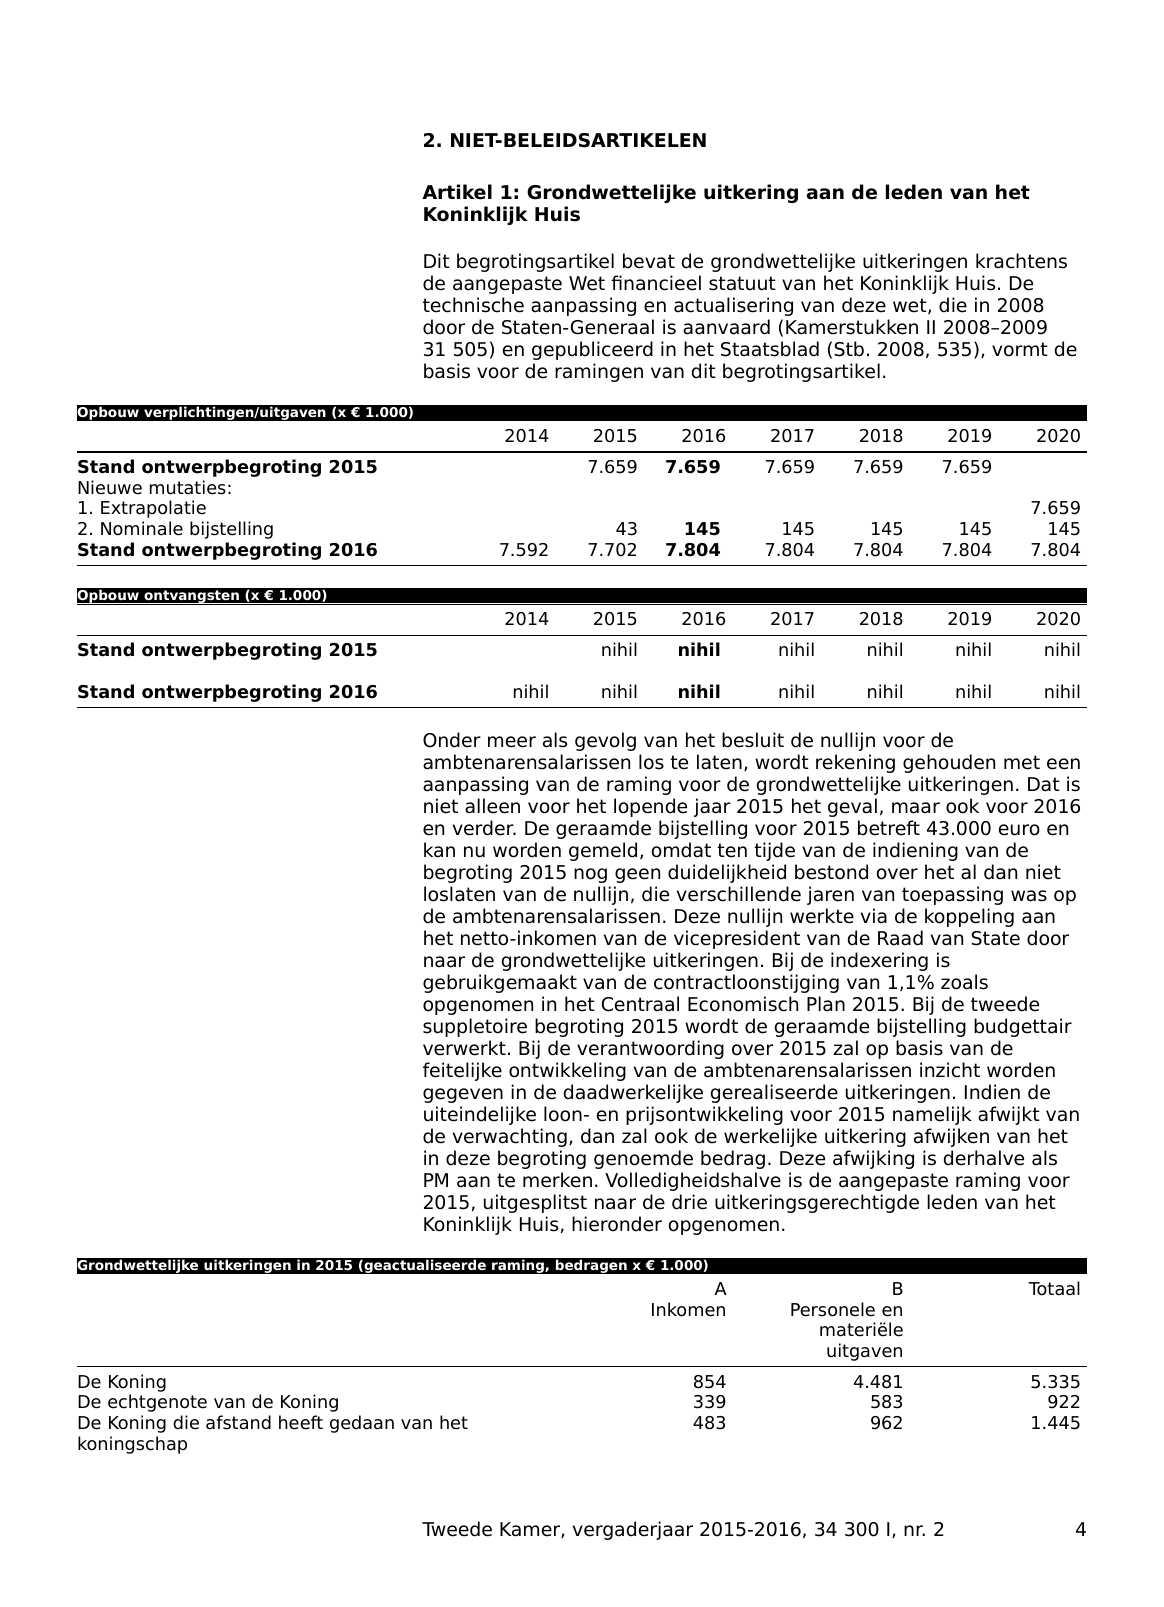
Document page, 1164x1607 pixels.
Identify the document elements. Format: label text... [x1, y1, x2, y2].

table_cell 7.804 [998, 540, 1087, 565]
table_cell Inkomen [555, 1300, 732, 1366]
table_cell 1.445 [909, 1413, 1087, 1454]
table_cell 2017 [732, 421, 821, 451]
table_cell 854 [555, 1367, 732, 1392]
table_cell 4.481 [732, 1367, 909, 1392]
table_cell 962 [732, 1413, 909, 1454]
table_cell 43 [555, 519, 644, 539]
table_cell 2020 [998, 605, 1087, 634]
table_cell [909, 478, 998, 498]
table_cell [644, 478, 732, 498]
table_cell Stand ontwerpbegroting 2015 [77, 453, 466, 478]
table_cell nihil [909, 682, 998, 707]
table_cell Stand ontwerpbegroting 2016 [77, 540, 466, 565]
table_cell 2017 [732, 605, 821, 634]
table_cell 2019 [909, 605, 998, 634]
table_cell 7.804 [732, 540, 821, 565]
table_cell 145 [644, 519, 732, 539]
table_cell 2015 [555, 421, 644, 451]
table_cell A [555, 1274, 732, 1299]
table_cell [466, 661, 555, 682]
table_cell [466, 478, 555, 498]
table_cell 7.659 [821, 453, 909, 478]
table_cell 2019 [909, 421, 998, 451]
table_cell 339 [555, 1393, 732, 1413]
table_cell nihil [644, 636, 732, 661]
table_cell De echtgenote van de Koning [77, 1393, 555, 1413]
table_cell 7.804 [821, 540, 909, 565]
table_cell [77, 605, 466, 634]
table_cell [909, 498, 998, 519]
table_cell [466, 498, 555, 519]
table_cell 7.659 [644, 453, 732, 478]
table_cell 5.335 [909, 1367, 1087, 1392]
table_cell Stand ontwerpbegroting 2015 [77, 636, 466, 661]
table_cell nihil [732, 636, 821, 661]
table_cell 7.659 [998, 498, 1087, 519]
table_cell [466, 453, 555, 478]
table_cell 2015 [555, 605, 644, 634]
subtitle Artikel 1: Grondwettelijke uitkering aan de leden van het Koninklijk Huis [422, 182, 1087, 226]
table_cell nihil [821, 682, 909, 707]
table_cell [909, 1300, 1087, 1366]
table_cell Stand ontwerpbegroting 2016 [77, 682, 466, 707]
table_cell De Koning die afstand heeft gedaan van het koningschap [77, 1413, 555, 1454]
table_cell nihil [644, 682, 732, 707]
table_cell 483 [555, 1413, 732, 1454]
table_cell [77, 421, 466, 451]
table_cell 2. Nominale bijstelling [77, 519, 466, 539]
table_cell nihil [998, 682, 1087, 707]
table_cell Totaal [909, 1274, 1087, 1299]
table_cell [77, 1300, 555, 1366]
table_cell 583 [732, 1393, 909, 1413]
table_cell 2016 [644, 421, 732, 451]
table_cell nihil [909, 636, 998, 661]
table_cell nihil [466, 682, 555, 707]
table_cell [644, 661, 732, 682]
table_cell nihil [555, 682, 644, 707]
table_cell [821, 661, 909, 682]
table_cell 7.659 [909, 453, 998, 478]
table_cell 2016 [644, 605, 732, 634]
table_cell [77, 1274, 555, 1299]
table_cell 2014 [466, 421, 555, 451]
table_cell [998, 453, 1087, 478]
table_cell 7.804 [644, 540, 732, 565]
table_cell [555, 661, 644, 682]
table_cell [821, 478, 909, 498]
table_header Grondwettelijke uitkeringen in 2015 (geactualiseerde raming, bedragen x € 1.000) [77, 1258, 1087, 1273]
table_cell 2018 [821, 421, 909, 451]
text Dit begrotingsartikel bevat de grondwettelijke uitkeringen krachtens de aangepaste Wet financieel statuut van het Koninklijk Huis. De technische aanpassing en actualisering van deze wet, die in 2008 door de Staten-Generaal is aanvaard (Kamerstukken II 2008–2009 31 505) en gepubliceerd in het Staatsblad (Stb. 2008, 535), vormt de basis voor de ramingen van dit begrotingsartikel. [422, 251, 1087, 383]
table_cell nihil [555, 636, 644, 661]
table_cell [732, 661, 821, 682]
table_cell [466, 519, 555, 539]
table_cell 145 [998, 519, 1087, 539]
table_cell [998, 478, 1087, 498]
table_cell 7.702 [555, 540, 644, 565]
table_cell 7.592 [466, 540, 555, 565]
table_cell 922 [909, 1393, 1087, 1413]
table_cell B [732, 1274, 909, 1299]
table_cell [998, 661, 1087, 682]
table_cell nihil [998, 636, 1087, 661]
table_cell 2018 [821, 605, 909, 634]
table_header Opbouw verplichtingen/uitgaven (x € 1.000) [77, 405, 1087, 420]
table_cell nihil [732, 682, 821, 707]
table_cell 7.804 [909, 540, 998, 565]
table_cell [466, 636, 555, 661]
table_cell 145 [732, 519, 821, 539]
table_cell [732, 498, 821, 519]
table_cell De Koning [77, 1367, 555, 1392]
table_cell [732, 478, 821, 498]
table_cell [77, 661, 466, 682]
table_cell [555, 498, 644, 519]
table_cell [555, 478, 644, 498]
table_header Opbouw ontvangsten (x € 1.000) [77, 588, 1087, 603]
table_cell Personele en materiële uitgaven [732, 1300, 909, 1366]
table_cell 2020 [998, 421, 1087, 451]
table_cell [821, 498, 909, 519]
subtitle 2. NIET-BELEIDSARTIKELEN [422, 130, 1087, 152]
table_cell [644, 498, 732, 519]
table_cell [909, 661, 998, 682]
table_cell 1. Extrapolatie [77, 498, 466, 519]
table_cell nihil [821, 636, 909, 661]
table_cell Nieuwe mutaties: [77, 478, 466, 498]
table_cell 145 [909, 519, 998, 539]
table_cell 145 [821, 519, 909, 539]
table_cell 7.659 [555, 453, 644, 478]
text Onder meer als gevolg van het besluit de nullijn voor de ambtenarensalarissen los te laten, wordt rekening gehouden met een aanpassing van de raming voor de grondwettelijke uitkeringen. Dat is niet alleen voor het lopende jaar 2015 het geval, maar ook voor 2016 en verder. De geraamde bijstelling voor 2015 betreft 43.000 euro en kan nu worden gemeld, omdat ten tijde van de indiening van de begroting 2015 nog geen duidelijkheid bestond over het al dan niet loslaten van de nullijn, die verschillende jaren van toepassing was op de ambtenarensalarissen. Deze nullijn werkte via de koppeling aan het netto-inkomen van de vicepresident van de Raad van State door naar de grondwettelijke uitkeringen. Bij de indexering is gebruikgemaakt van de contractloonstijging van 1,1% zoals opgenomen in het Centraal Economisch Plan 2015. Bij de tweede suppletoire begroting 2015 wordt de geraamde bijstelling budgettair verwerkt. Bij de verantwoording over 2015 zal op basis van de feitelijke ontwikkeling van de ambtenarensalarissen inzicht worden gegeven in de daadwerkelijke gerealiseerde uitkeringen. Indien de uiteindelijke loon- en prijsontwikkeling voor 2015 namelijk afwijkt van de verwachting, dan zal ook de werkelijke uitkering afwijken van het in deze begroting genoemde bedrag. Deze afwijking is derhalve als PM aan te merken. Volledigheidshalve is de aangepaste raming voor 2015, uitgesplitst naar de drie uitkeringsgerechtigde leden van het Koninklijk Huis, hieronder opgenomen. [422, 730, 1087, 1236]
table_cell 7.659 [732, 453, 821, 478]
table_cell 2014 [466, 605, 555, 634]
